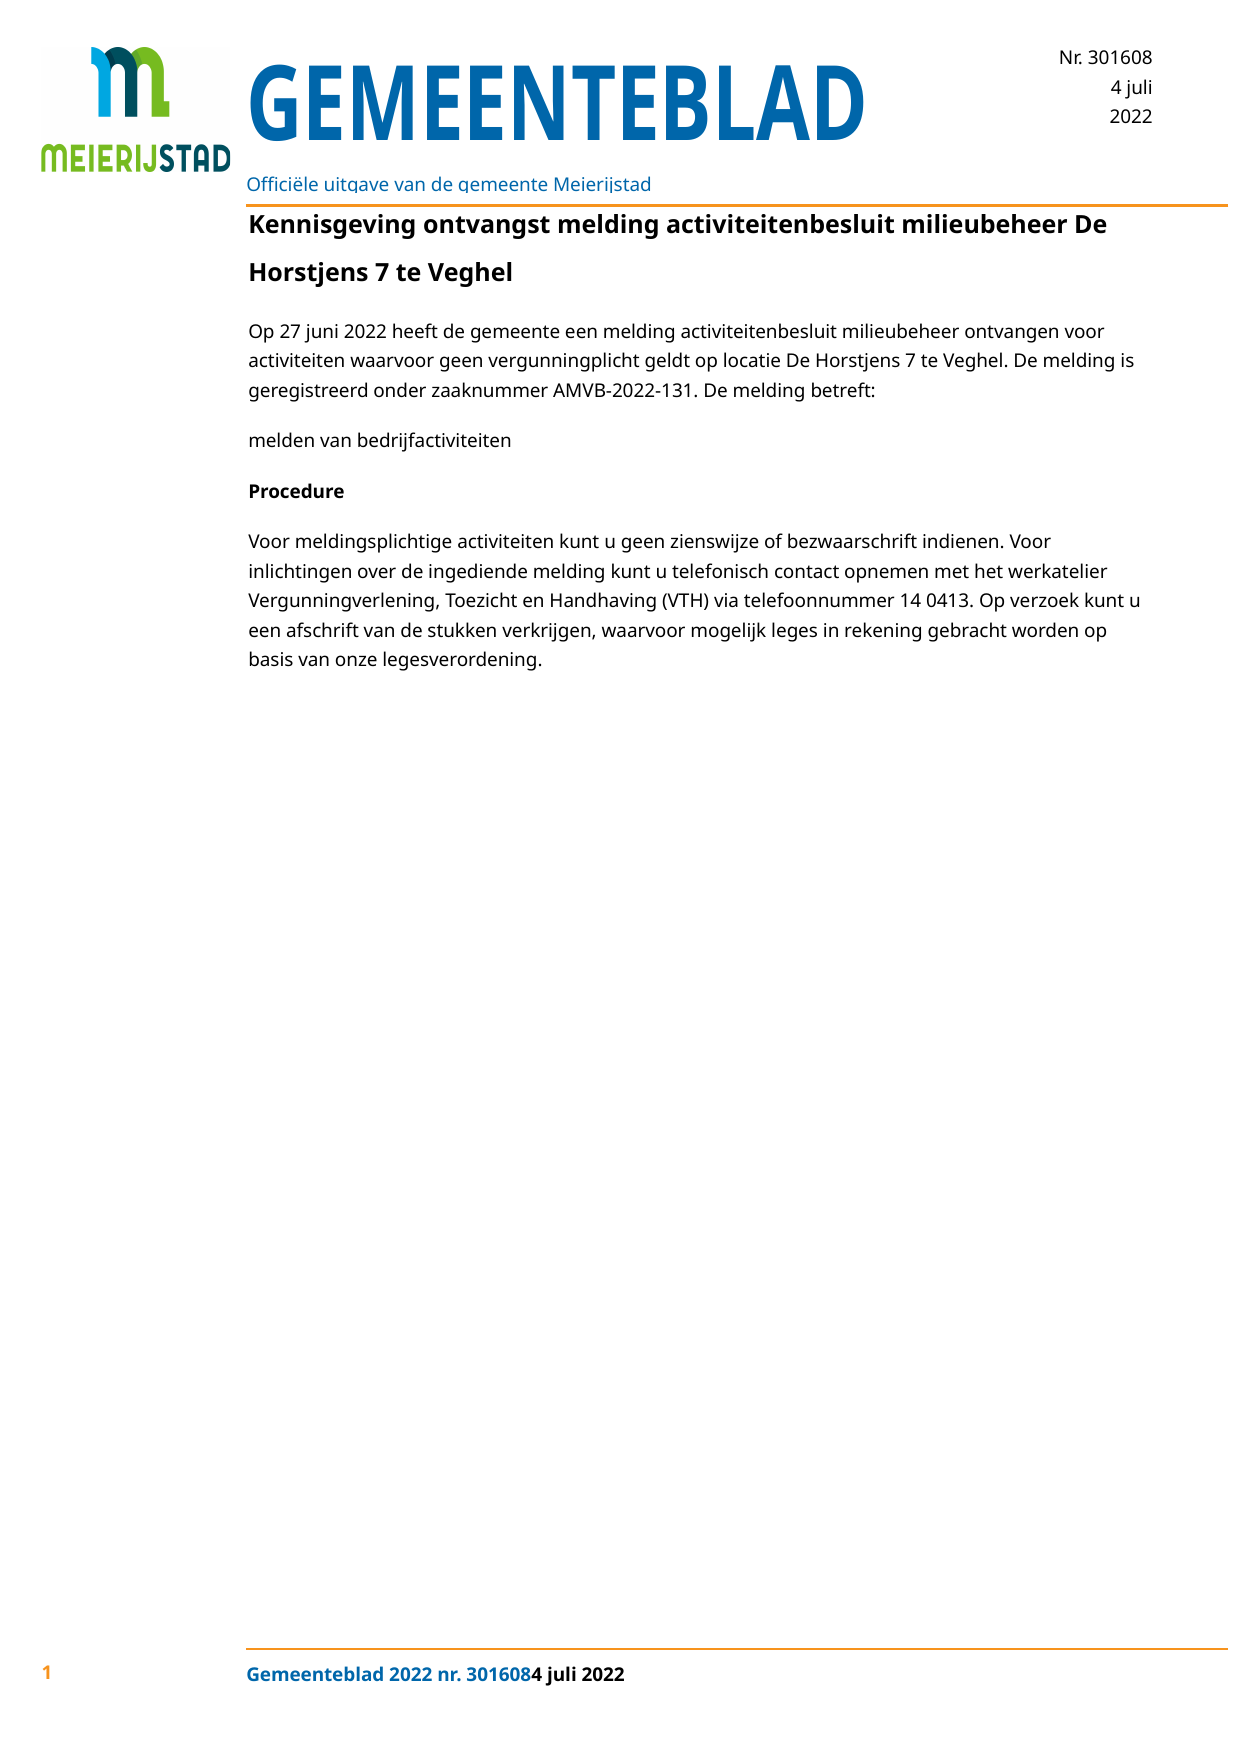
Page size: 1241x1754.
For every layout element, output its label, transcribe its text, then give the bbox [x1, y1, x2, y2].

text Kennisgeving ontvangst melding activiteitenbesluit milieubeheer De Horstjens 7 te Veghel [248, 207, 1152, 288]
text Op 27 juni 2022 heeft de gemeente een melding activiteitenbesluit milieubeheer ontvangen voor activiteiten waarvoor geen vergunningplicht geldt op locatie De Horstjens 7 te Veghel. De melding is geregistreerd onder zaaknummer AMVB-2022-131. De melding betreft: [248, 318, 1152, 403]
text Voor meldingsplichtige activiteiten kunt u geen zienswijze of bezwaarschrift indienen. Voor inlichtingen over de ingediende melding kunt u telefonisch contact opnemen met het werkatelier Vergunningverlening, Toezicht en Handhaving (VTH) via telefoonnummer 14 0413. Op verzoek kunt u een afschrift van de stukken verkrijgen, waarvoor mogelijk leges in rekening gebracht worden op basis van onze legesverordening. [248, 528, 1152, 672]
text melden van bedrijfactiviteiten [248, 427, 1152, 453]
picture [41, 47, 231, 172]
text Procedure [248, 478, 1152, 504]
